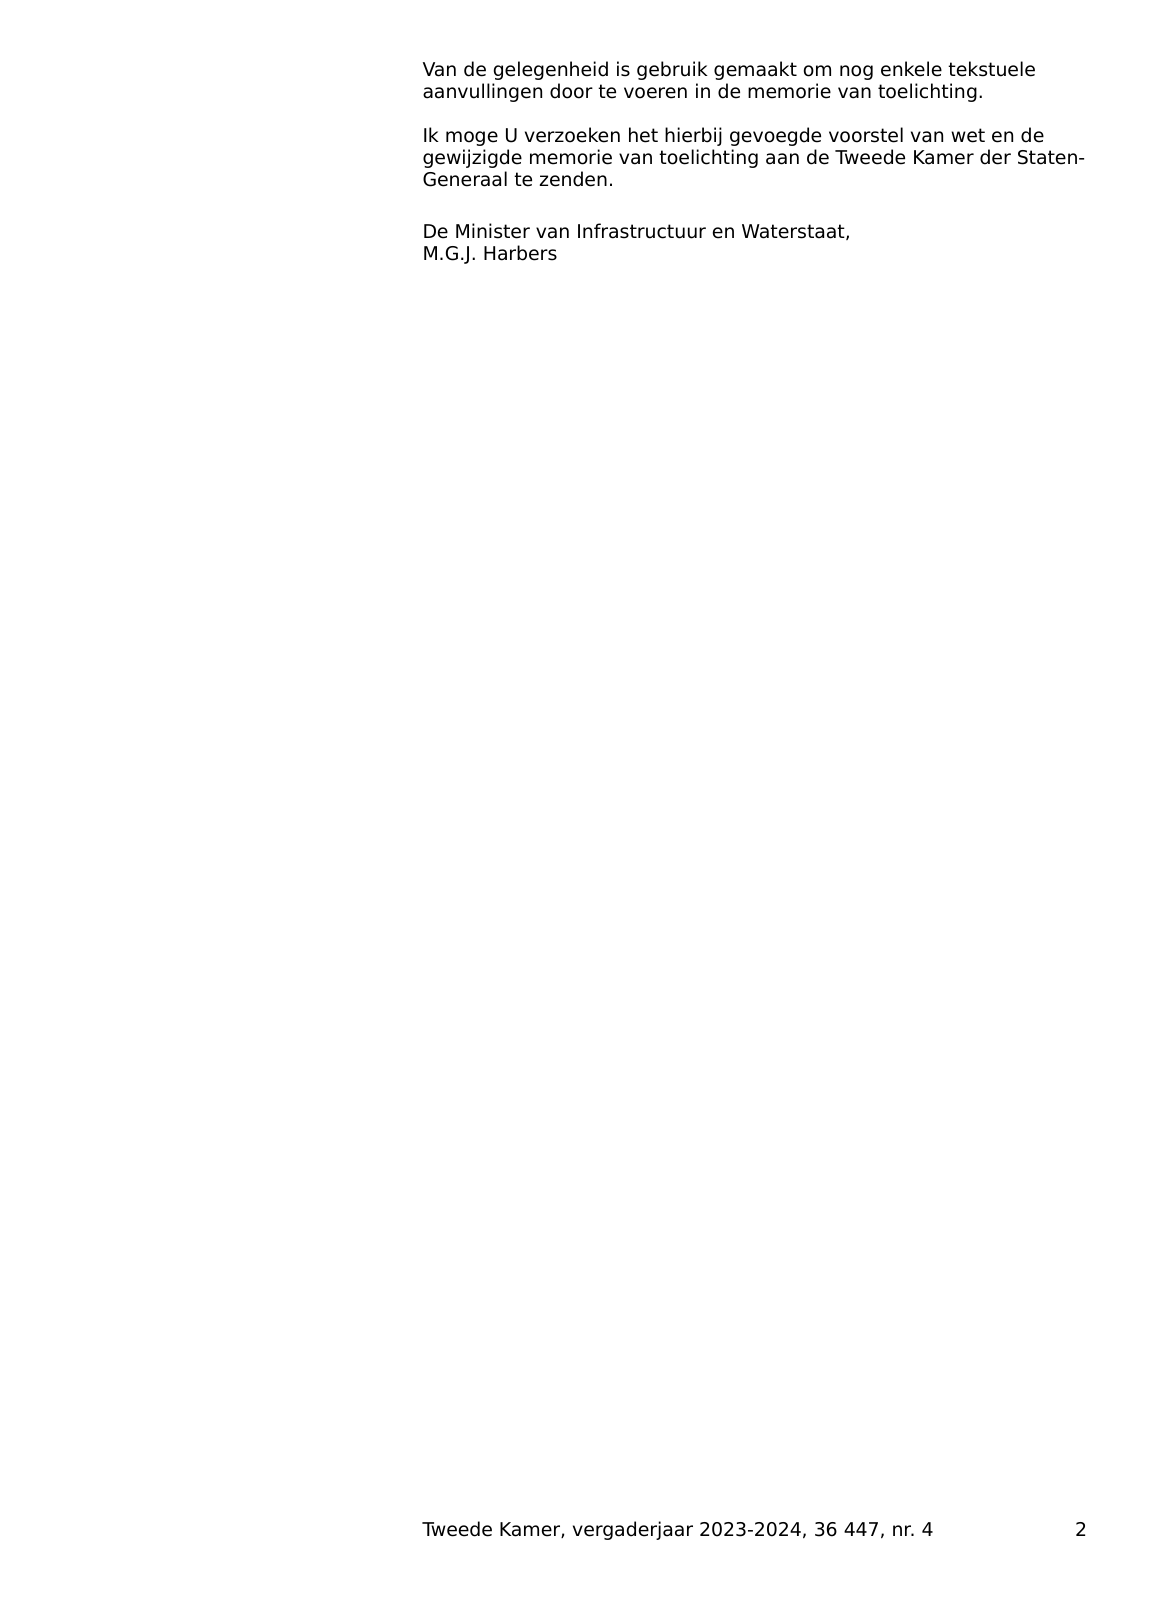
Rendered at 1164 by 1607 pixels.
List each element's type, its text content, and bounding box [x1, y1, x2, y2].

text De Minister van Infrastructuur en Waterstaat, M.G.J. Harbers [422, 221, 1087, 265]
text Ik moge U verzoeken het hierbij gevoegde voorstel van wet en de gewijzigde memorie van toelichting aan de Tweede Kamer der Staten-Generaal te zenden. [422, 125, 1087, 191]
text Van de gelegenheid is gebruik gemaakt om nog enkele tekstuele aanvullingen door te voeren in de memorie van toelichting. [422, 59, 1087, 103]
